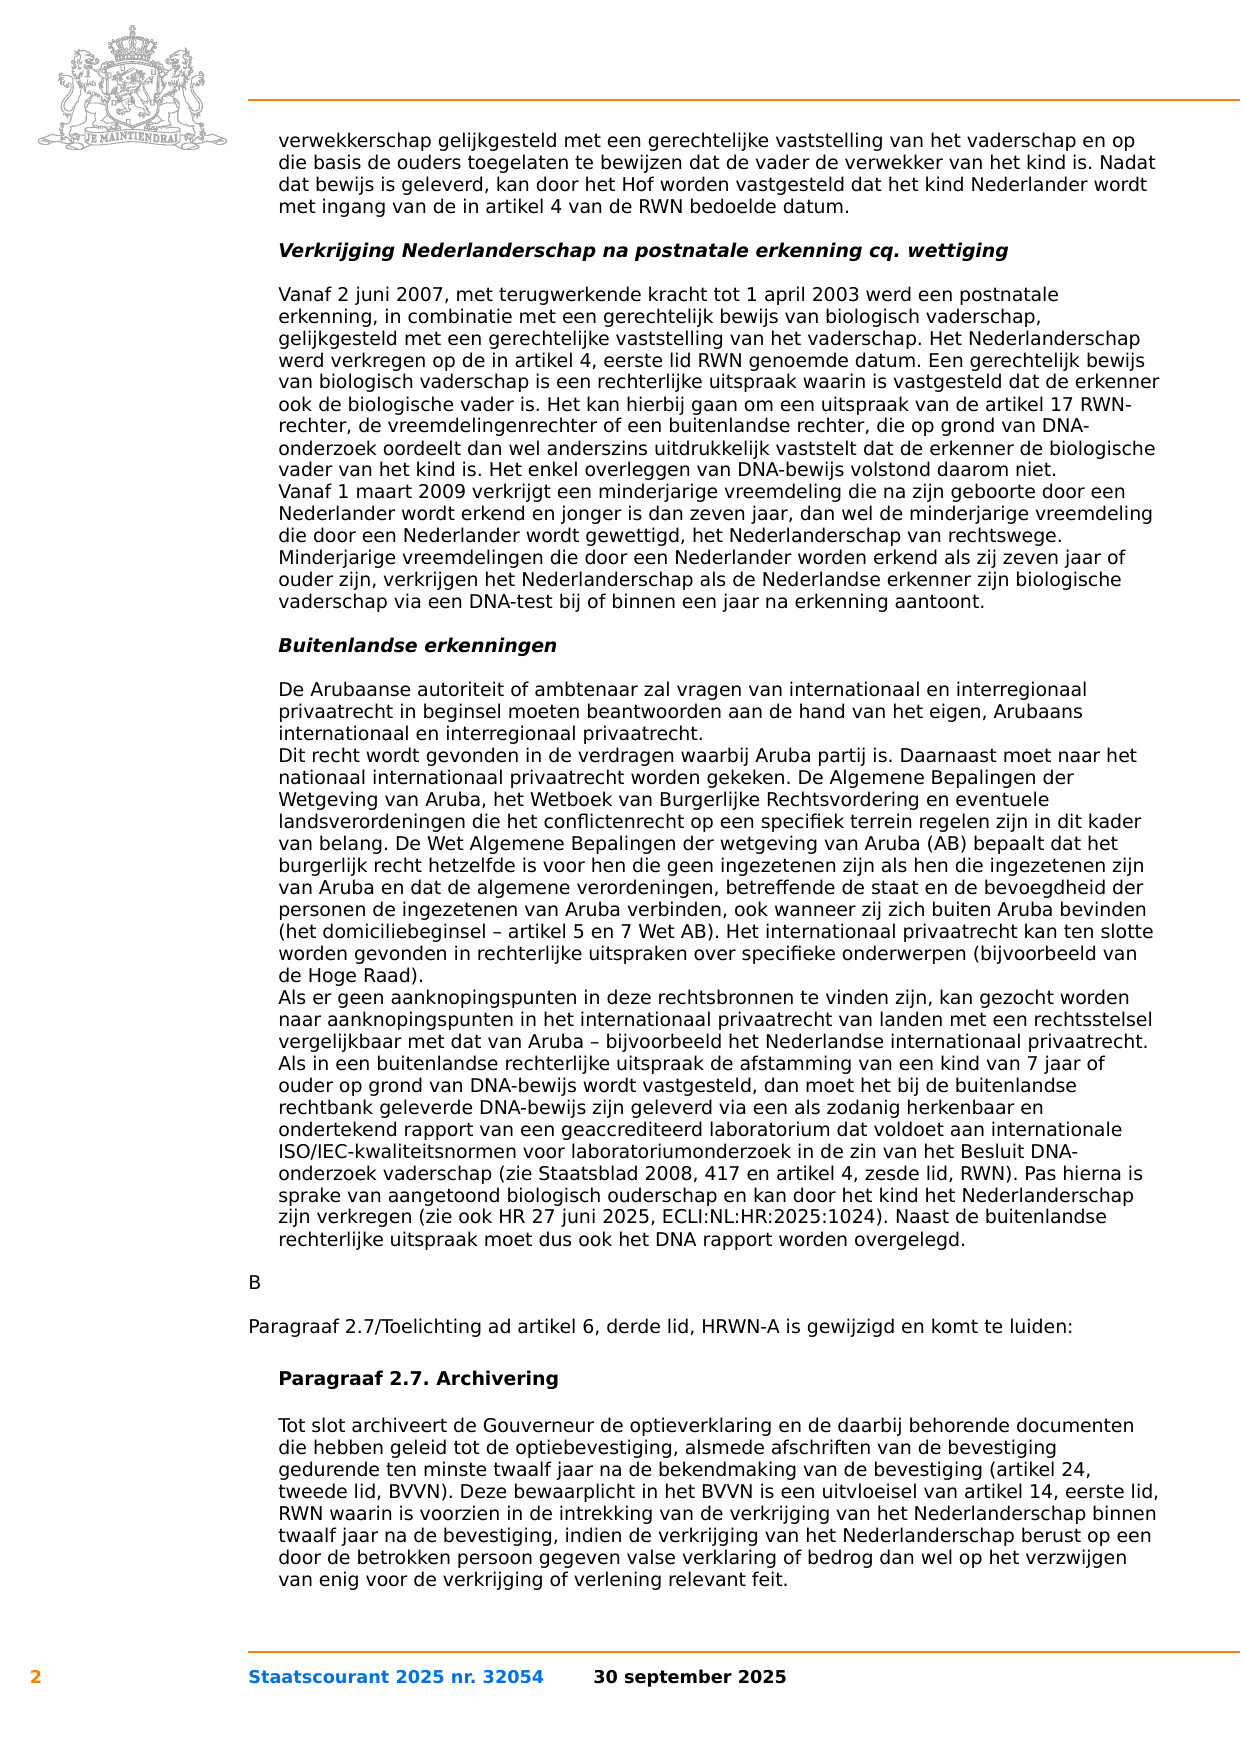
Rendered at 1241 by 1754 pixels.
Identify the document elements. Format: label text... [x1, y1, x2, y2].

text B [248, 1272, 1163, 1294]
subtitle Verkrijging Nederlanderschap na postnatale erkenning cq. wettiging [278, 240, 1163, 262]
subtitle Paragraaf 2.7. Archivering [278, 1368, 1163, 1390]
text Vanaf 2 juni 2007, met terugwerkende kracht tot 1 april 2003 werd een postnatale erkenning, in combinatie met een gerechtelijk bewijs van biologisch vaderschap, gelijkgesteld met een gerechtelijke vaststelling van het vaderschap. Het Nederlanderschap werd verkregen op de in artikel 4, eerste lid RWN genoemde datum. Een gerechtelijk bewijs van biologisch vaderschap is een rechterlijke uitspraak waarin is vastgesteld dat de erkenner ook de biologische vader is. Het kan hierbij gaan om een uitspraak van de artikel 17 RWN-rechter, de vreemdelingenrechter of een buitenlandse rechter, die op grond van DNA-onderzoek oordeelt dan wel anderszins uitdrukkelijk vaststelt dat de erkenner de biologische vader van het kind is. Het enkel overleggen van DNA-bewijs volstond daarom niet. [278, 283, 1163, 481]
subtitle Buitenlandse erkenningen [278, 635, 1163, 657]
text Dit recht wordt gevonden in de verdragen waarbij Aruba partij is. Daarnaast moet naar het nationaal internationaal privaatrecht worden gekeken. De Algemene Bepalingen der Wetgeving van Aruba, het Wetboek van Burgerlijke Rechtsvordering en eventuele landsverordeningen die het conflictenrecht op een specifiek terrein regelen zijn in dit kader van belang. De Wet Algemene Bepalingen der wetgeving van Aruba (AB) bepaalt dat het burgerlijk recht hetzelfde is voor hen die geen ingezetenen zijn als hen die ingezetenen zijn van Aruba en dat de algemene verordeningen, betreffende de staat en de bevoegdheid der personen de ingezetenen van Aruba verbinden, ook wanneer zij zich buiten Aruba bevinden (het domiciliebeginsel – artikel 5 en 7 Wet AB). Het internationaal privaatrecht kan ten slotte worden gevonden in rechterlijke uitspraken over specifieke onderwerpen (bijvoorbeeld van de Hoge Raad). [278, 745, 1163, 987]
text De Arubaanse autoriteit of ambtenaar zal vragen van internationaal en interregionaal privaatrecht in beginsel moeten beantwoorden aan de hand van het eigen, Arubaans internationaal en interregionaal privaatrecht. [278, 679, 1163, 745]
text Als er geen aanknopingspunten in deze rechtsbronnen te vinden zijn, kan gezocht worden naar aanknopingspunten in het internationaal privaatrecht van landen met een rechtsstelsel vergelijkbaar met dat van Aruba – bijvoorbeeld het Nederlandse internationaal privaatrecht. Als in een buitenlandse rechterlijke uitspraak de afstamming van een kind van 7 jaar of ouder op grond van DNA-bewijs wordt vastgesteld, dan moet het bij de buitenlandse rechtbank geleverde DNA-bewijs zijn geleverd via een als zodanig herkenbaar en ondertekend rapport van een geaccrediteerd laboratorium dat voldoet aan internationale ISO/IEC-kwaliteitsnormen voor laboratoriumonderzoek in de zin van het Besluit DNA-onderzoek vaderschap (zie Staatsblad 2008, 417 en artikel 4, zesde lid, RWN). Pas hierna is sprake van aangetoond biologisch ouderschap en kan door het kind het Nederlanderschap zijn verkregen (zie ook HR 27 juni 2025, ECLI:NL:HR:2025:1024). Naast de buitenlandse rechterlijke uitspraak moet dus ook het DNA rapport worden overgelegd. [278, 987, 1163, 1250]
text Tot slot archiveert de Gouverneur de optieverklaring en de daarbij behorende documenten die hebben geleid tot de optiebevestiging, alsmede afschriften van de bevestiging gedurende ten minste twaalf jaar na de bekendmaking van de bevestiging (artikel 24, tweede lid, BVVN). Deze bewaarplicht in het BVVN is een uitvloeisel van artikel 14, eerste lid, RWN waarin is voorzien in de intrekking van de verkrijging van het Nederlanderschap binnen twaalf jaar na de bevestiging, indien de verkrijging van het Nederlanderschap berust op een door de betrokken persoon gegeven valse verklaring of bedrog dan wel op het verzwijgen van enig voor de verkrijging of verlening relevant feit. [278, 1415, 1163, 1591]
text verwekkerschap gelijkgesteld met een gerechtelijke vaststelling van het vaderschap en op die basis de ouders toegelaten te bewijzen dat de vader de verwekker van het kind is. Nadat dat bewijs is geleverd, kan door het Hof worden vastgesteld dat het kind Nederlander wordt met ingang van de in artikel 4 van de RWN bedoelde datum. [278, 130, 1163, 218]
picture [38, 25, 227, 150]
text Paragraaf 2.7/Toelichting ad artikel 6, derde lid, HRWN-A is gewijzigd en komt te luiden: [248, 1316, 1163, 1338]
text Vanaf 1 maart 2009 verkrijgt een minderjarige vreemdeling die na zijn geboorte door een Nederlander wordt erkend en jonger is dan zeven jaar, dan wel de minderjarige vreemdeling die door een Nederlander wordt gewettigd, het Nederlanderschap van rechtswege. Minderjarige vreemdelingen die door een Nederlander worden erkend als zij zeven jaar of ouder zijn, verkrijgen het Nederlanderschap als de Nederlandse erkenner zijn biologische vaderschap via een DNA-test bij of binnen een jaar na erkenning aantoont. [278, 481, 1163, 613]
